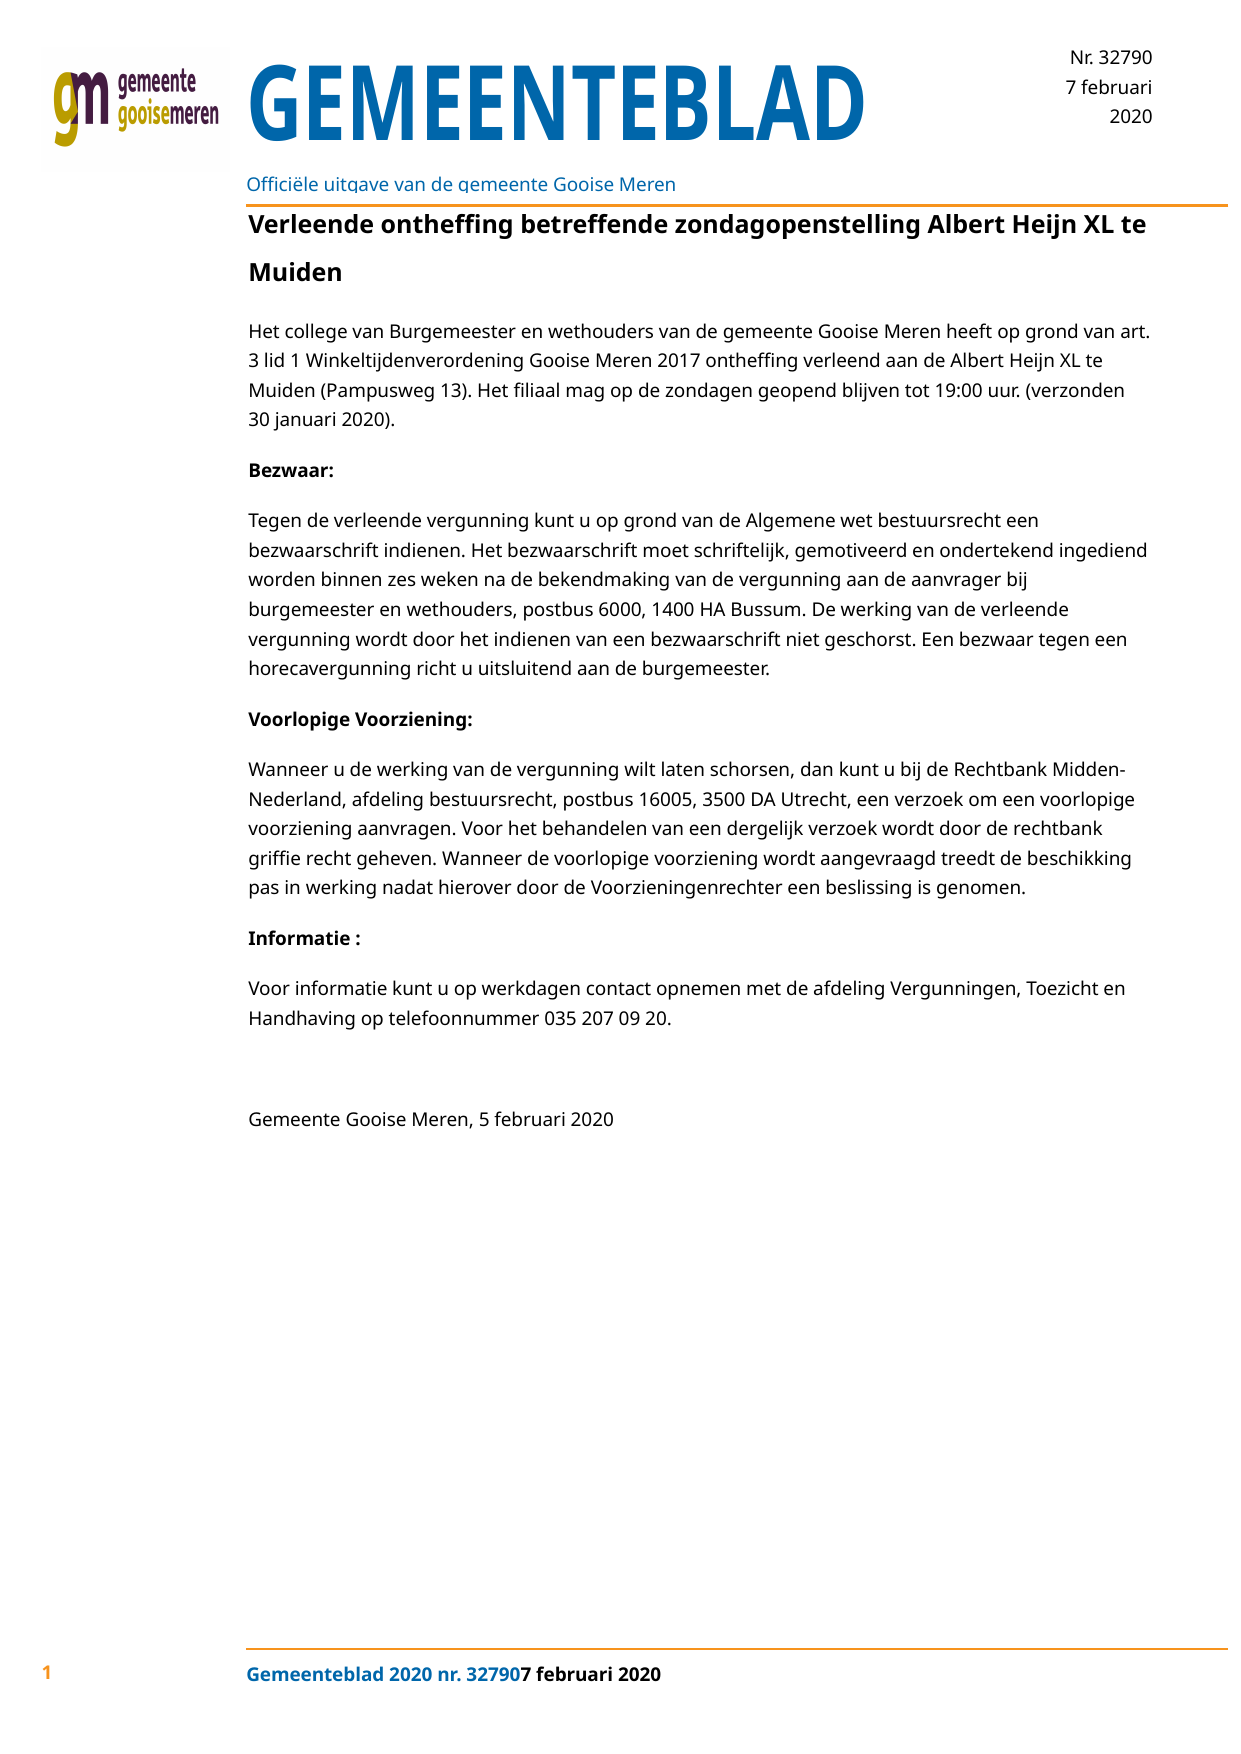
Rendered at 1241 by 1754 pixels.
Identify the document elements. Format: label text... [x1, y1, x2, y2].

text Informatie : [248, 925, 1152, 951]
text Voorlopige Voorziening: [248, 706, 1152, 732]
text Verleende ontheffing betreffende zondagopenstelling Albert Heijn XL te Muiden [248, 207, 1152, 288]
text Bezwaar: [248, 457, 1152, 483]
text Gemeente Gooise Meren, 5 februari 2020 [248, 1106, 1152, 1132]
picture [41, 47, 231, 172]
text Tegen de verleende vergunning kunt u op grond van de Algemene wet bestuursrecht een bezwaarschrift indienen. Het bezwaarschrift moet schriftelijk, gemotiveerd en ondertekend ingediend worden binnen zes weken na de bekendmaking van de vergunning aan de aanvrager bij burgemeester en wethouders, postbus 6000, 1400 HA Bussum. De werking van de verleende vergunning wordt door het indienen van een bezwaarschrift niet geschorst. Een bezwaar tegen een horecavergunning richt u uitsluitend aan de burgemeester. [248, 507, 1152, 681]
text Voor informatie kunt u op werkdagen contact opnemen met de afdeling Vergunningen, Toezicht en Handhaving op telefoonnummer 035 207 09 20. [248, 975, 1152, 1031]
text Het college van Burgemeester en wethouders van de gemeente Gooise Meren heeft op grond van art. 3 lid 1 Winkeltijdenverordening Gooise Meren 2017 ontheffing verleend aan de Albert Heijn XL te Muiden (Pampusweg 13). Het filiaal mag op de zondagen geopend blijven tot 19:00 uur. (verzonden 30 januari 2020). [248, 318, 1152, 432]
text Wanneer u de werking van de vergunning wilt laten schorsen, dan kunt u bij de Rechtbank Midden-Nederland, afdeling bestuursrecht, postbus 16005, 3500 DA Utrecht, een verzoek om een voorlopige voorziening aanvragen. Voor het behandelen van een dergelijk verzoek wordt door de rechtbank griffie recht geheven. Wanneer de voorlopige voorziening wordt aangevraagd treedt de beschikking pas in werking nadat hierover door de Voorzieningenrechter een beslissing is genomen. [248, 756, 1152, 900]
